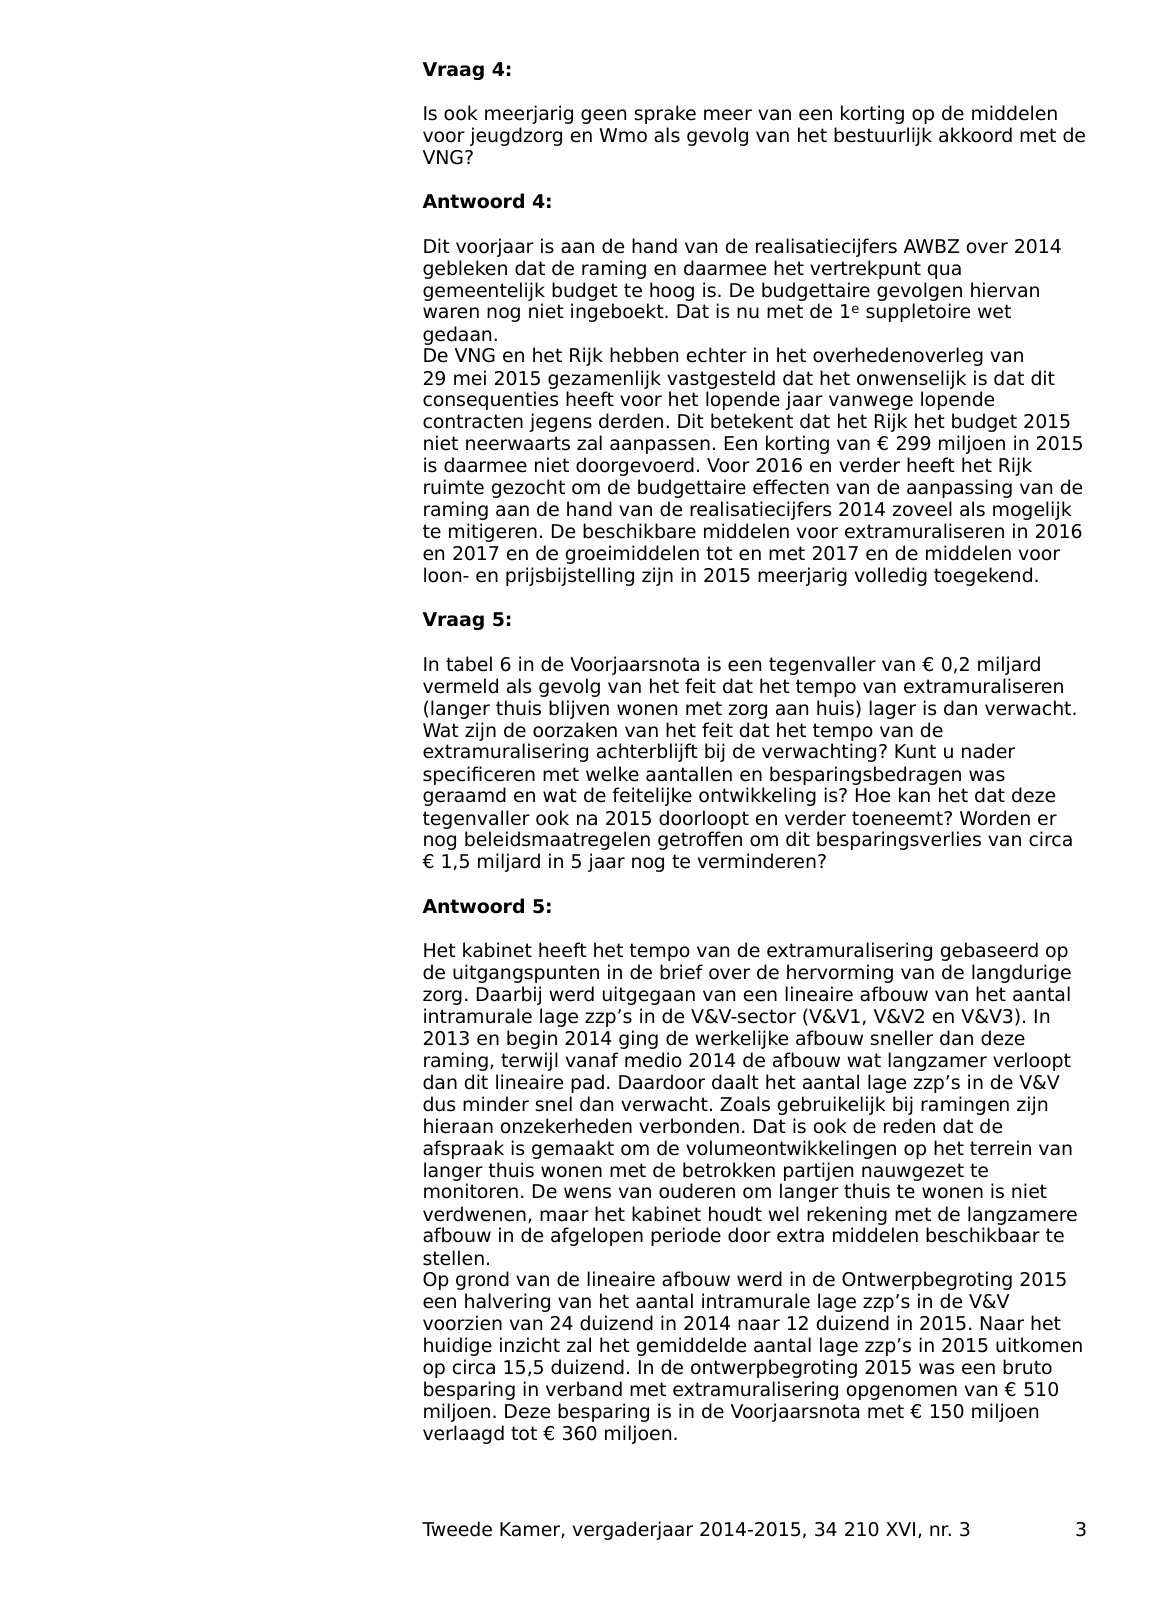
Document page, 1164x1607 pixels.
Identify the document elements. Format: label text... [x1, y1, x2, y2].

text In tabel 6 in de Voorjaarsnota is een tegenvaller van € 0,2 miljard vermeld als gevolg van het feit dat het tempo van extramuraliseren (langer thuis blijven wonen met zorg aan huis) lager is dan verwacht. Wat zijn de oorzaken van het feit dat het tempo van de extramuralisering achterblijft bij de verwachting? Kunt u nader specificeren met welke aantallen en besparingsbedragen was geraamd en wat de feitelijke ontwikkeling is? Hoe kan het dat deze tegenvaller ook na 2015 doorloopt en verder toeneemt? Worden er nog beleidsmaatregelen getroffen om dit besparingsverlies van circa € 1,5 miljard in 5 jaar nog te verminderen? [422, 653, 1087, 873]
text Dit voorjaar is aan de hand van de realisatiecijfers AWBZ over 2014 gebleken dat de raming en daarmee het vertrekpunt qua gemeentelijk budget te hoog is. De budgettaire gevolgen hiervan waren nog niet ingeboekt. Dat is nu met de 1e suppletoire wet gedaan. [422, 236, 1087, 345]
subtitle Antwoord 4: [422, 191, 1087, 213]
subtitle Vraag 5: [422, 609, 1087, 631]
text Het kabinet heeft het tempo van de extramuralisering gebaseerd op de uitgangspunten in de brief over de hervorming van de langdurige zorg. Daarbij werd uitgegaan van een lineaire afbouw van het aantal intramurale lage zzp’s in de V&V-sector (V&V1, V&V2 en V&V3). In 2013 en begin 2014 ging de werkelijke afbouw sneller dan deze raming, terwijl vanaf medio 2014 de afbouw wat langzamer verloopt dan dit lineaire pad. Daardoor daalt het aantal lage zzp’s in de V&V dus minder snel dan verwacht. Zoals gebruikelijk bij ramingen zijn hieraan onzekerheden verbonden. Dat is ook de reden dat de afspraak is gemaakt om de volumeontwikkelingen op het terrein van langer thuis wonen met de betrokken partijen nauwgezet te monitoren. De wens van ouderen om langer thuis te wonen is niet verdwenen, maar het kabinet houdt wel rekening met de langzamere afbouw in de afgelopen periode door extra middelen beschikbaar te stellen. [422, 940, 1087, 1269]
text Op grond van de lineaire afbouw werd in de Ontwerpbegroting 2015 een halvering van het aantal intramurale lage zzp’s in de V&V voorzien van 24 duizend in 2014 naar 12 duizend in 2015. Naar het huidige inzicht zal het gemiddelde aantal lage zzp’s in 2015 uitkomen op circa 15,5 duizend. In de ontwerpbegroting 2015 was een bruto besparing in verband met extramuralisering opgenomen van € 510 miljoen. Deze besparing is in de Voorjaarsnota met € 150 miljoen verlaagd tot € 360 miljoen. [422, 1269, 1087, 1445]
text Is ook meerjarig geen sprake meer van een korting op de middelen voor jeugdzorg en Wmo als gevolg van het bestuurlijk akkoord met de VNG? [422, 103, 1087, 169]
subtitle Antwoord 5: [422, 896, 1087, 917]
text De VNG en het Rijk hebben echter in het overhedenoverleg van 29 mei 2015 gezamenlijk vastgesteld dat het onwenselijk is dat dit consequenties heeft voor het lopende jaar vanwege lopende contracten jegens derden. Dit betekent dat het Rijk het budget 2015 niet neerwaarts zal aanpassen. Een korting van € 299 miljoen in 2015 is daarmee niet doorgevoerd. Voor 2016 en verder heeft het Rijk ruimte gezocht om de budgettaire effecten van de aanpassing van de raming aan de hand van de realisatiecijfers 2014 zoveel als mogelijk te mitigeren. De beschikbare middelen voor extramuraliseren in 2016 en 2017 en de groeimiddelen tot en met 2017 en de middelen voor loon- en prijsbijstelling zijn in 2015 meerjarig volledig toegekend. [422, 345, 1087, 587]
subtitle Vraag 4: [422, 59, 1087, 81]
